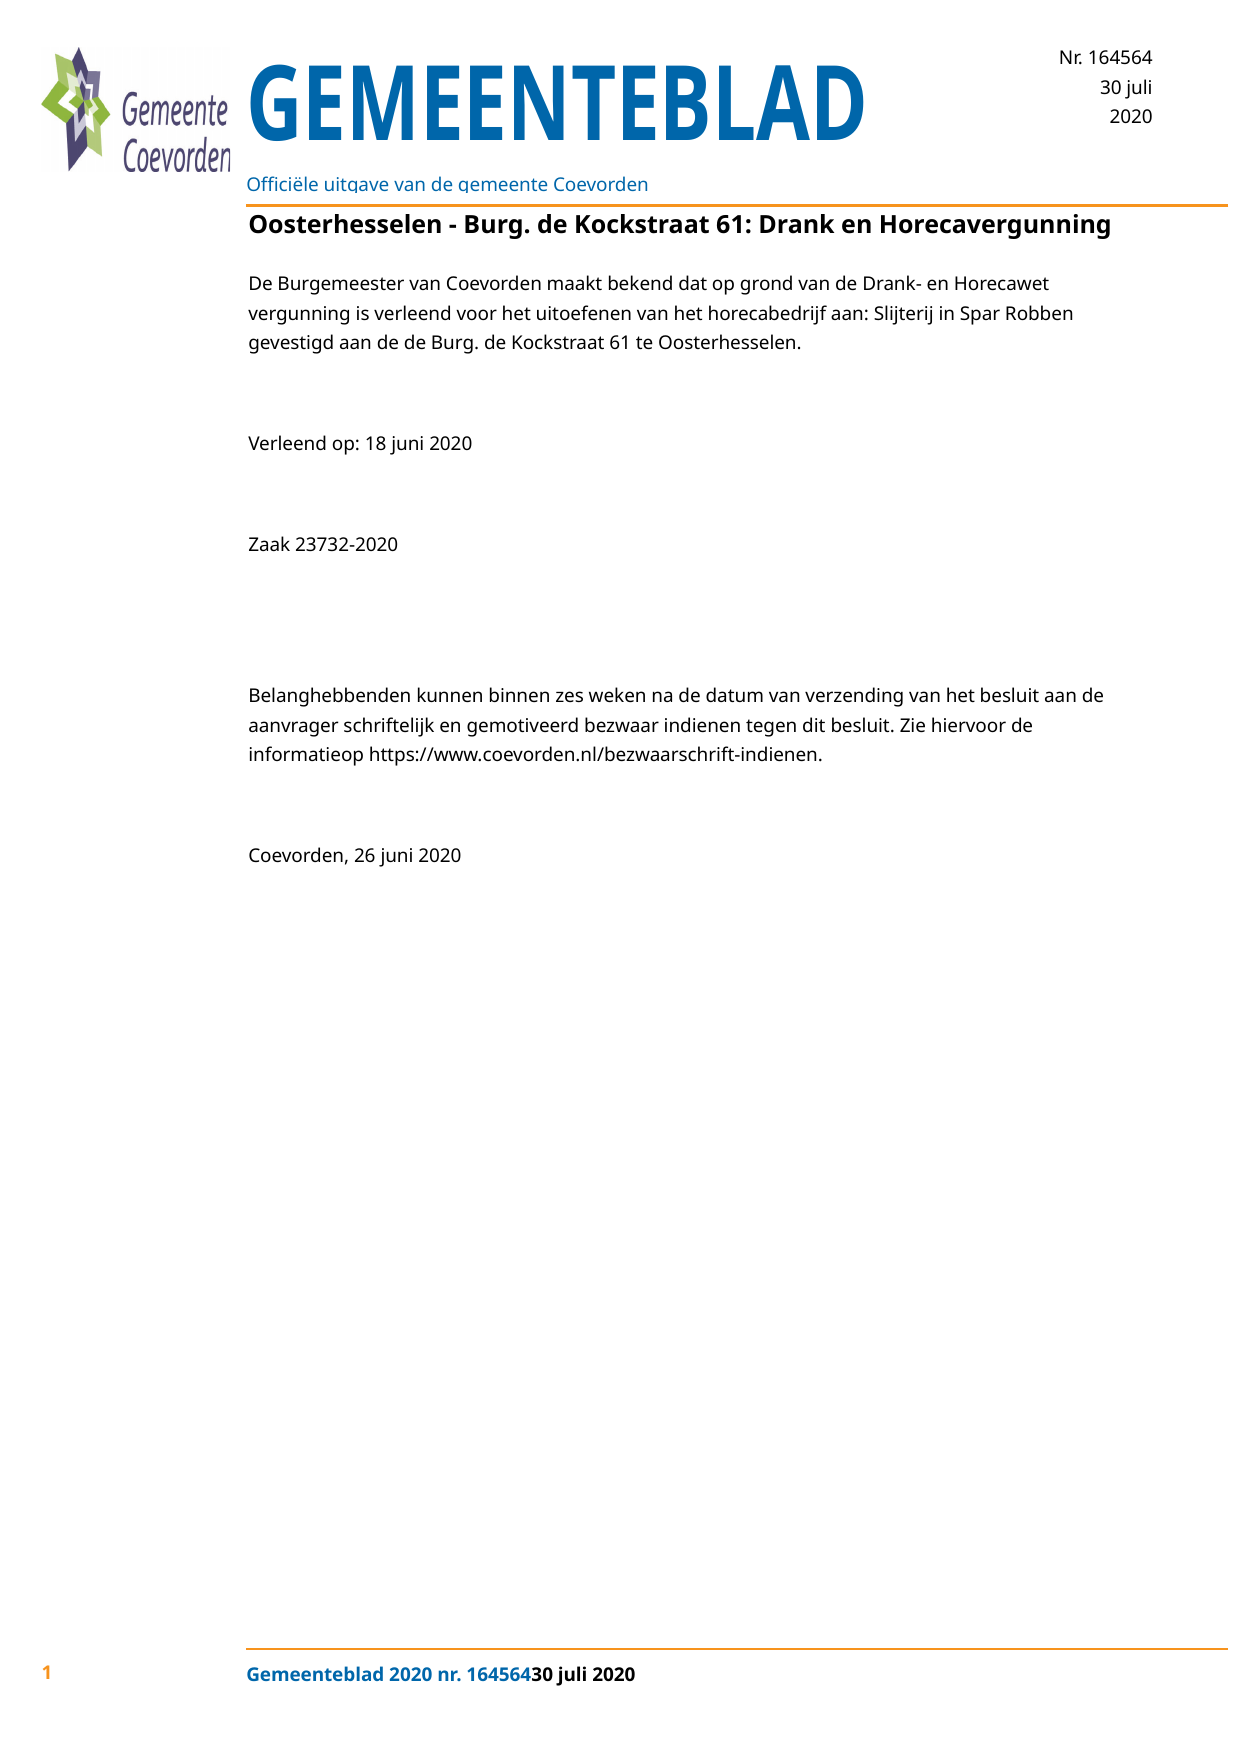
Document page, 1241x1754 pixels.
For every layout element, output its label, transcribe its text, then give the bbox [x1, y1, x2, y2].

text Zaak 23732-2020 [248, 531, 1152, 557]
text Verleend op: 18 juni 2020 [248, 430, 1152, 456]
picture [41, 47, 231, 172]
text Belanghebbenden kunnen binnen zes weken na de datum van verzending van het besluit aan de aanvrager schriftelijk en gemotiveerd bezwaar indienen tegen dit besluit. Zie hiervoor de informatieop https://www.coevorden.nl/bezwaarschrift-indienen. [248, 682, 1152, 767]
text Oosterhesselen - Burg. de Kockstraat 61: Drank en Horecavergunning [248, 207, 1152, 241]
text Coevorden, 26 juni 2020 [248, 842, 1152, 868]
text De Burgemeester van Coevorden maakt bekend dat op grond van de Drank- en Horecawet vergunning is verleend voor het uitoefenen van het horecabedrijf aan: Slijterij in Spar Robben gevestigd aan de de Burg. de Kockstraat 61 te Oosterhesselen. [248, 270, 1152, 355]
